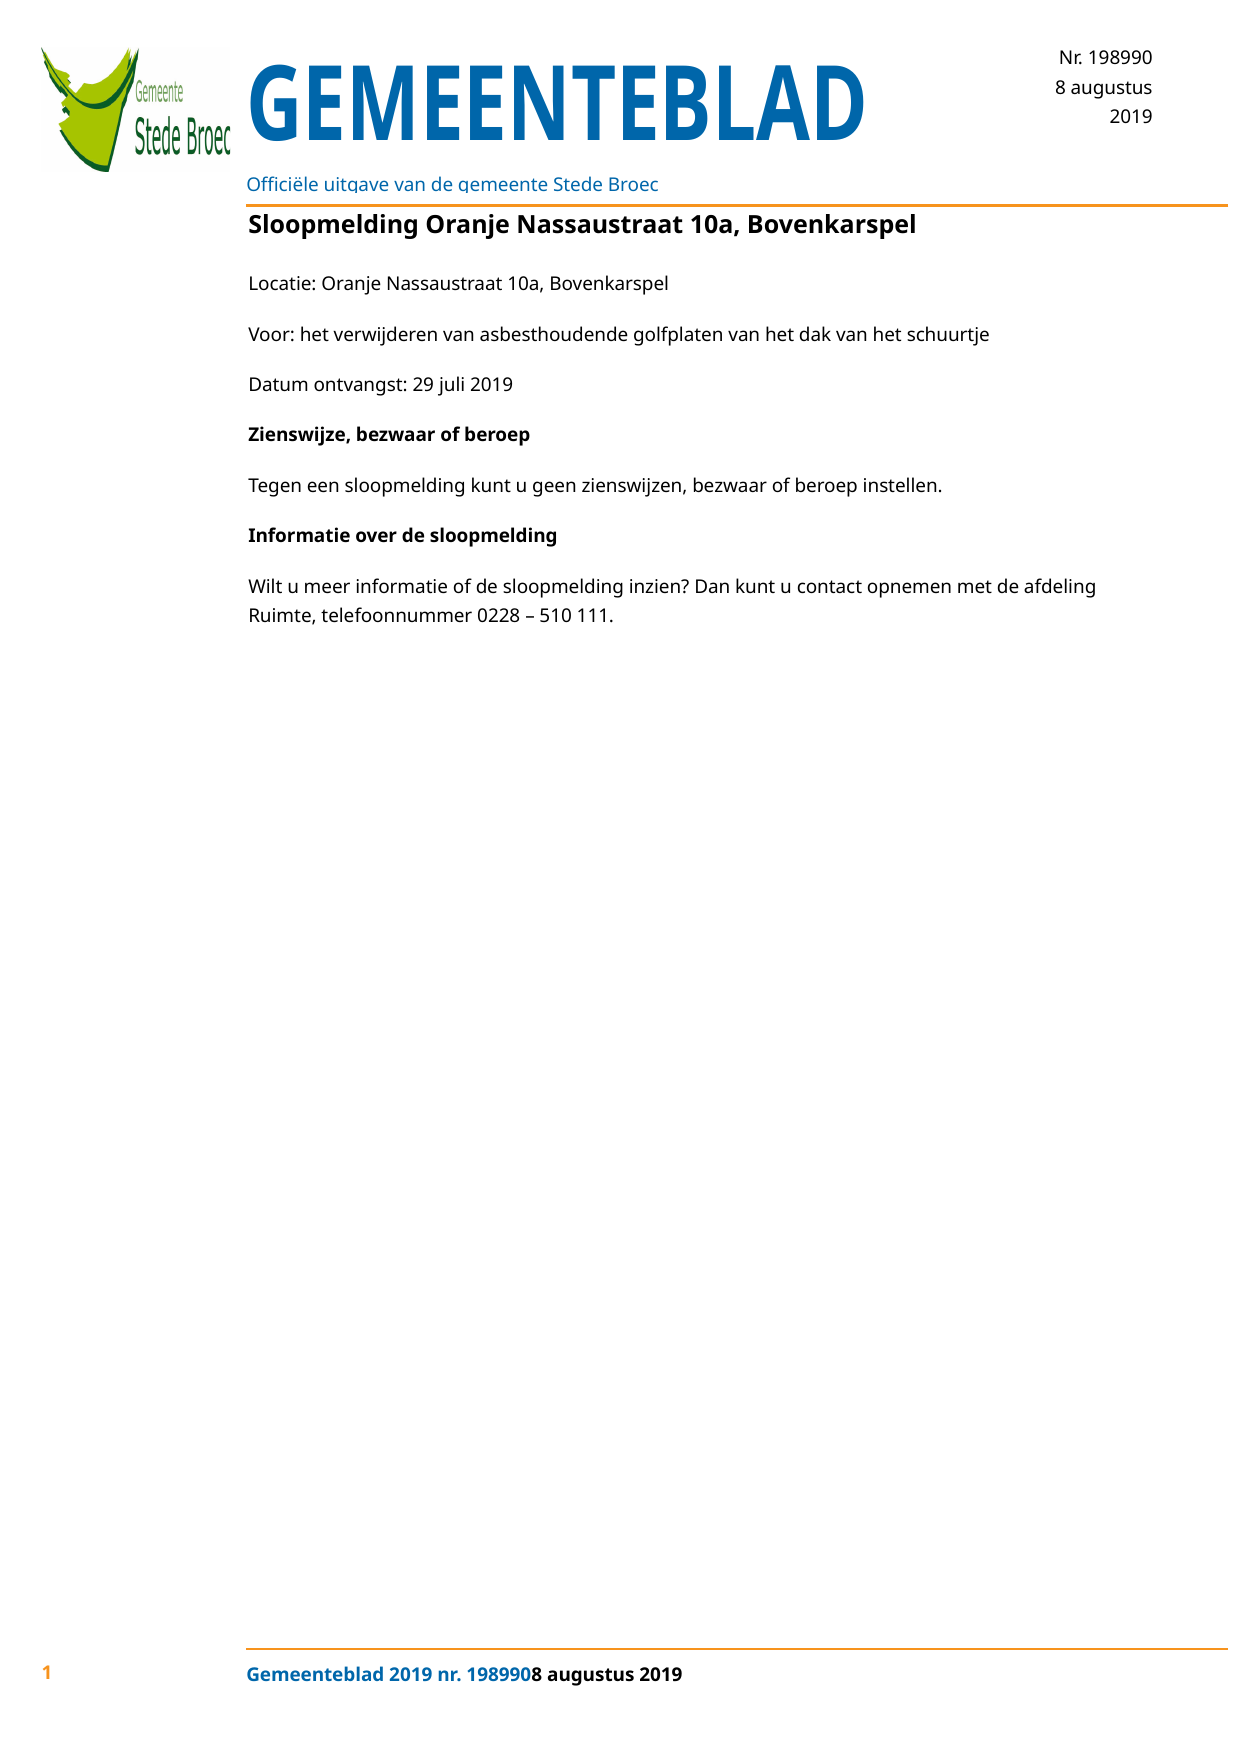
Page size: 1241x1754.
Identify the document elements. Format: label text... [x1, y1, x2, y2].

text Sloopmelding Oranje Nassaustraat 10a, Bovenkarspel [248, 207, 1152, 241]
picture [41, 47, 231, 172]
text Tegen een sloopmelding kunt u geen zienswijzen, bezwaar of beroep instellen. [248, 472, 1152, 498]
text Datum ontvangst: 29 juli 2019 [248, 371, 1152, 397]
text Locatie: Oranje Nassaustraat 10a, Bovenkarspel [248, 270, 1152, 296]
text Zienswijze, bezwaar of beroep [248, 422, 1152, 447]
text Wilt u meer informatie of de sloopmelding inzien? Dan kunt u contact opnemen met de afdeling Ruimte, telefoonnummer 0228 – 510 111. [248, 573, 1152, 628]
text Informatie over de sloopmelding [248, 522, 1152, 548]
text Voor: het verwijderen van asbesthoudende golfplaten van het dak van het schuurtje [248, 321, 1152, 346]
